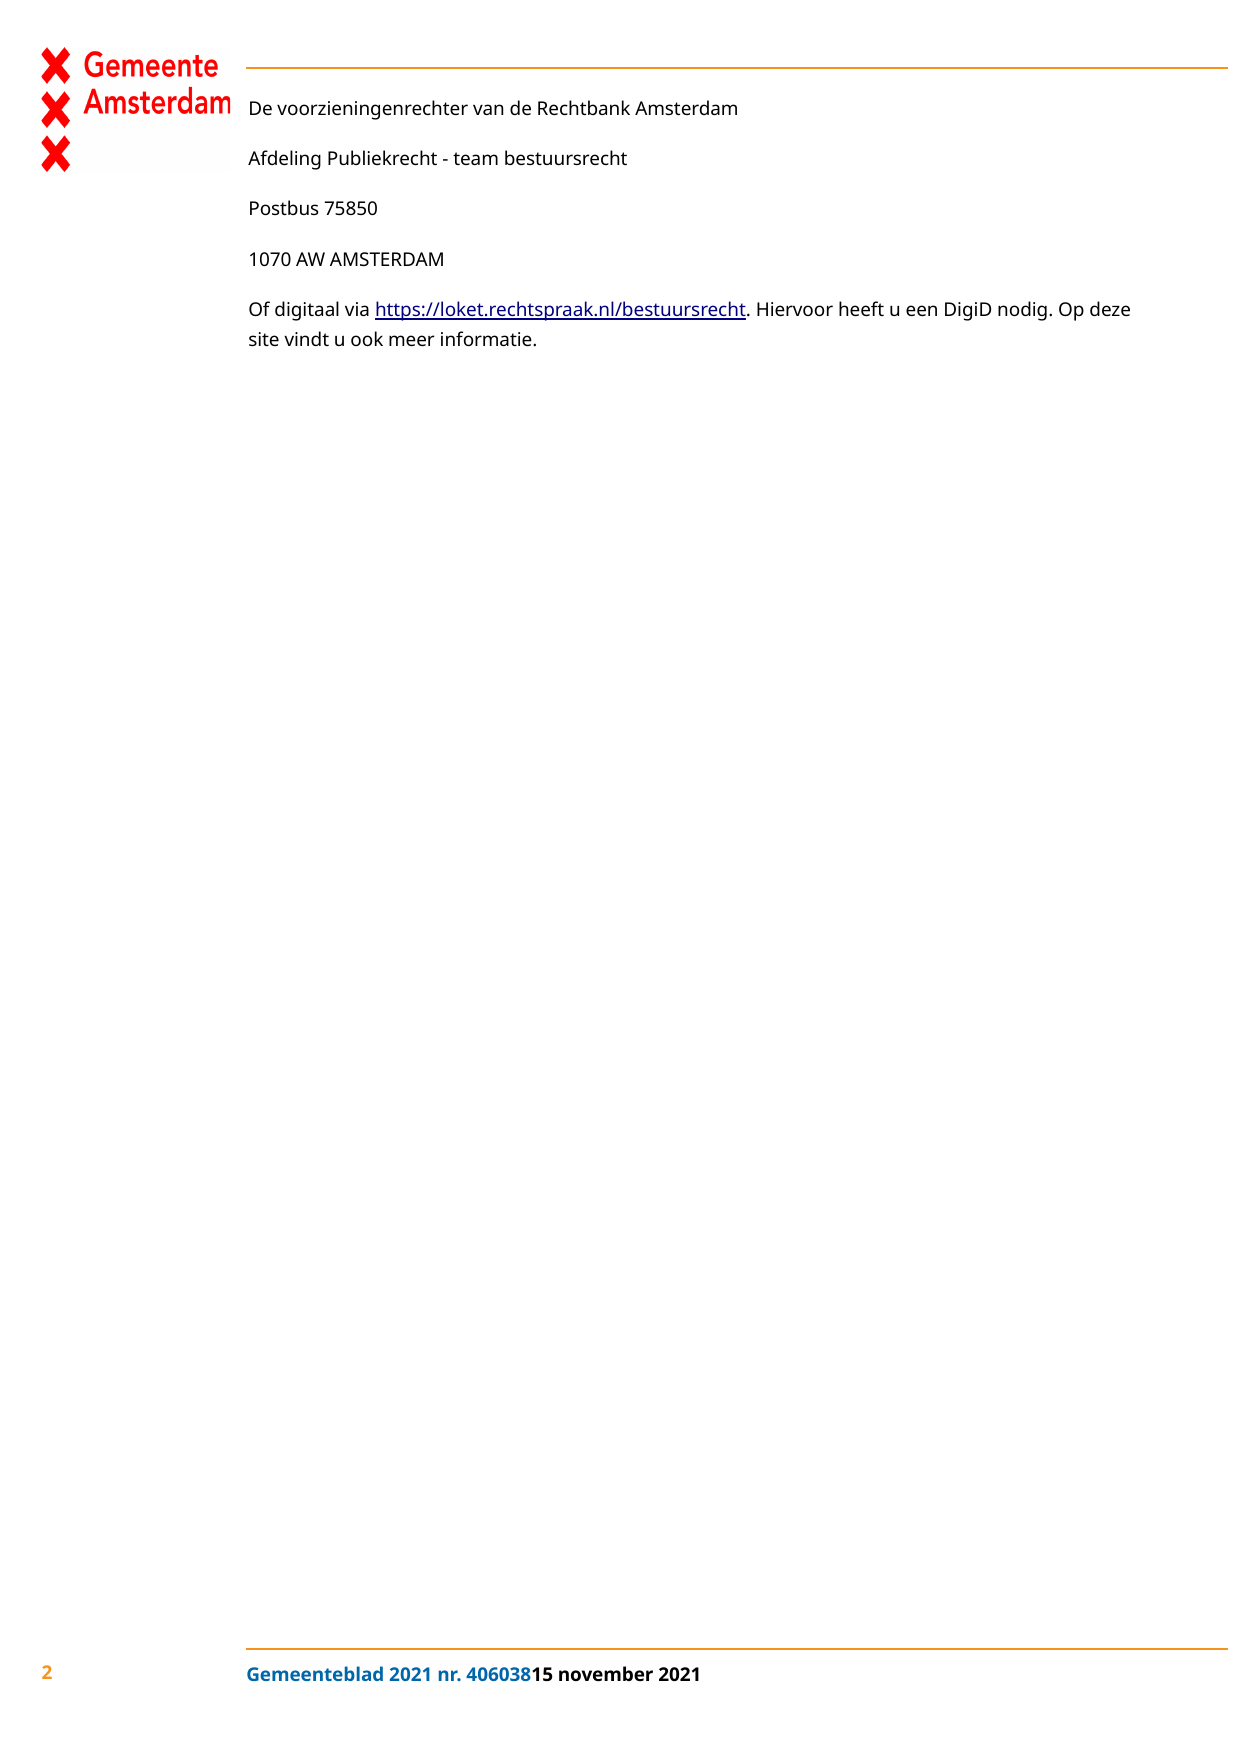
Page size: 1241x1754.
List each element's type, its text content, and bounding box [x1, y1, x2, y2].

text 1070 AW AMSTERDAM [248, 246, 1152, 272]
picture [41, 47, 231, 172]
text De voorzieningenrechter van de Rechtbank Amsterdam [248, 95, 1152, 121]
text Afdeling Publiekrecht - team bestuursrecht [248, 145, 1152, 171]
text Of digitaal via https://loket.rechtspraak.nl/bestuursrecht. Hiervoor heeft u een DigiD nodig. Op deze site vindt u ook meer informatie. [248, 296, 1152, 352]
text Postbus 75850 [248, 196, 1152, 221]
